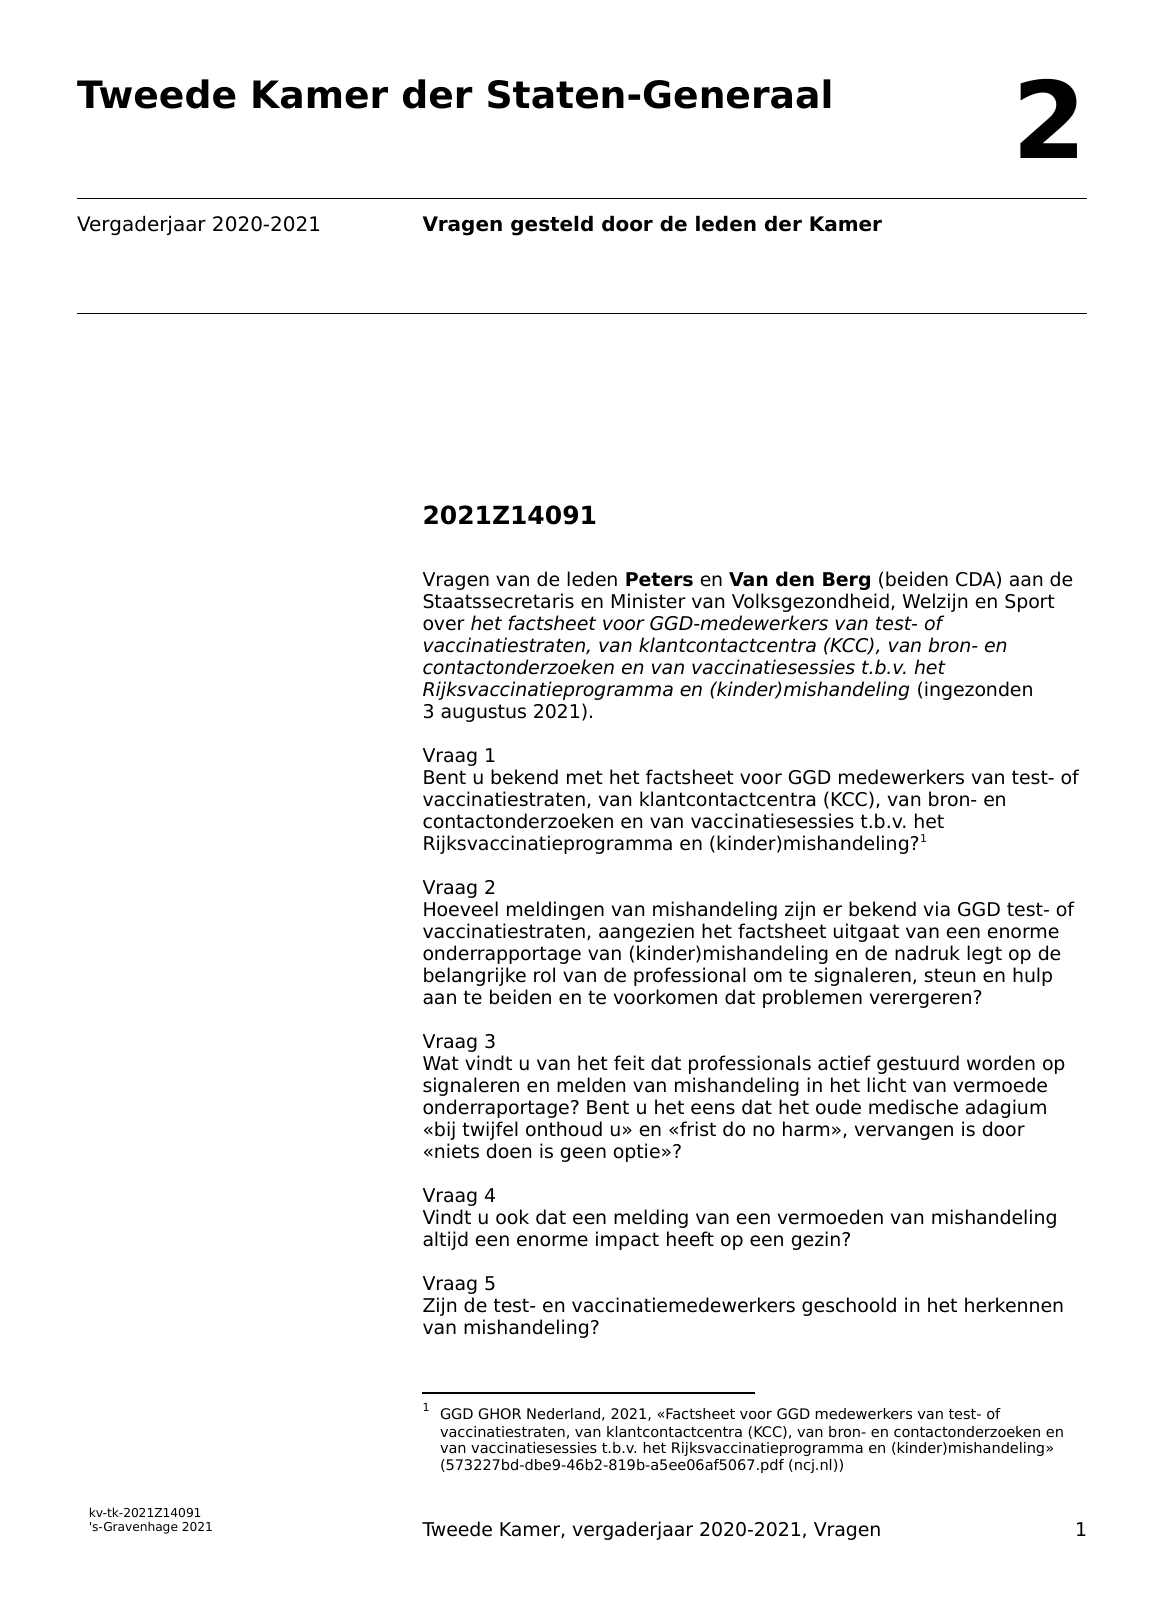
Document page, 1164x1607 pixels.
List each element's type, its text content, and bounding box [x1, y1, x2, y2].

text kv-tk-2021Z14091 [88, 1506, 323, 1520]
text GGD GHOR Nederland, 2021, «Factsheet voor GGD medewerkers van test- of vaccinatiestraten, van klantcontactcentra (KCC), van bron- en contactonderzoeken en van vaccinatiesessies t.b.v. het Rijksvaccinatieprogramma en (kinder)mishandeling» (573227bd-dbe9-46b2-819b-a5ee06af5067.pdf (ncj.nl)) [422, 1402, 1087, 1474]
text Zijn de test- en vaccinatiemedewerkers geschoold in het herkennen van mishandeling? [422, 1295, 1087, 1339]
text Vraag 2 [422, 877, 1087, 899]
table_header 2 [886, 59, 1087, 198]
text Wat vindt u van het feit dat professionals actief gestuurd worden op signaleren en melden van mishandeling in het licht van vermoede onderraportage? Bent u het eens dat het oude medische adagium «bij twijfel onthoud u» en «frist do no harm», vervangen is door «niets doen is geen optie»? [422, 1053, 1087, 1163]
table_cell Vragen gesteld door de leden der Kamer [422, 199, 1087, 313]
text Vraag 1 [422, 745, 1087, 767]
text 2021Z14091 [422, 501, 1087, 531]
text Vindt u ook dat een melding van een vermoeden van mishandeling altijd een enorme impact heeft op een gezin? [422, 1207, 1087, 1251]
text Vraag 5 [422, 1273, 1087, 1295]
text Vragen van de leden Peters en Van den Berg (beiden CDA) aan de Staatssecretaris en Minister van Volksgezondheid, Welzijn en Sport over het factsheet voor GGD-medewerkers van test- of vaccinatiestraten, van klantcontactcentra (KCC), van bron- en contactonderzoeken en van vaccinatiesessies t.b.v. het Rijksvaccinatieprogramma en (kinder)mishandeling (ingezonden 3 augustus 2021). [422, 569, 1087, 723]
text Bent u bekend met het factsheet voor GGD medewerkers van test- of vaccinatiestraten, van klantcontactcentra (KCC), van bron- en contactonderzoeken en van vaccinatiesessies t.b.v. het Rijksvaccinatieprogramma en (kinder)mishandeling? [422, 767, 1087, 855]
table_cell Vergaderjaar 2020-2021 [77, 199, 422, 313]
text Vraag 4 [422, 1185, 1087, 1207]
text Hoeveel meldingen van mishandeling zijn er bekend via GGD test- of vaccinatiestraten, aangezien het factsheet uitgaat van een enorme onderrapportage van (kinder)mishandeling en de nadruk legt op de belangrijke rol van de professional om te signaleren, steun en hulp aan te beiden en te voorkomen dat problemen verergeren? [422, 899, 1087, 1009]
text Vraag 3 [422, 1031, 1087, 1053]
text 's-Gravenhage 2021 [88, 1520, 323, 1534]
table_header Tweede Kamer der Staten-Generaal [77, 59, 886, 198]
